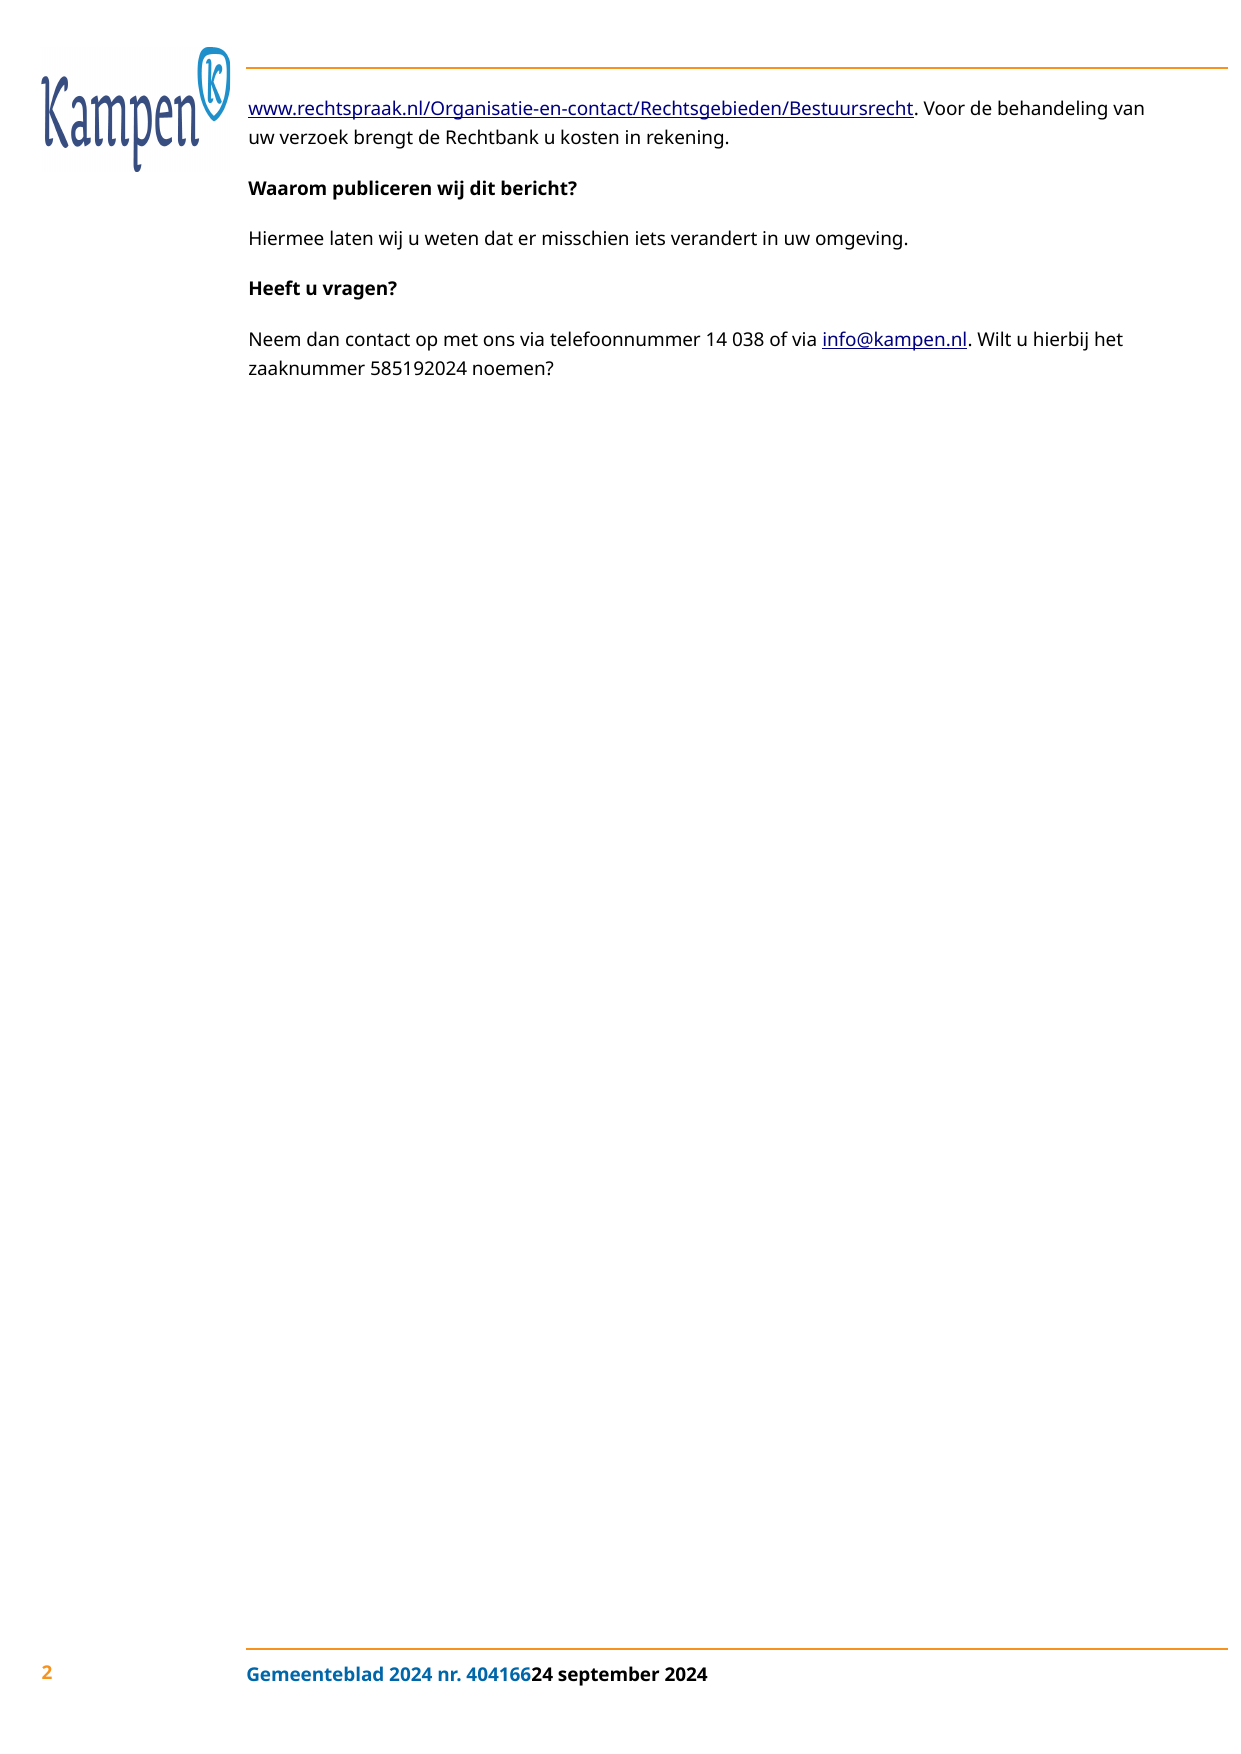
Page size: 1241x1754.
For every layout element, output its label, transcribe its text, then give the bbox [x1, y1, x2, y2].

text Neem dan contact op met ons via telefoonnummer 14 038 of via info@kampen.nl. Wilt u hierbij het zaaknummer 585192024 noemen? [248, 326, 1152, 381]
text Waarom publiceren wij dit bericht? [248, 175, 1152, 201]
text www.rechtspraak.nl/Organisatie-en-contact/Rechtsgebieden/Bestuursrecht. Voor de behandeling van uw verzoek brengt de Rechtbank u kosten in rekening. [248, 95, 1152, 150]
text Hiermee laten wij u weten dat er misschien iets verandert in uw omgeving. [248, 225, 1152, 251]
picture [41, 47, 231, 172]
text Heeft u vragen? [248, 276, 1152, 301]
